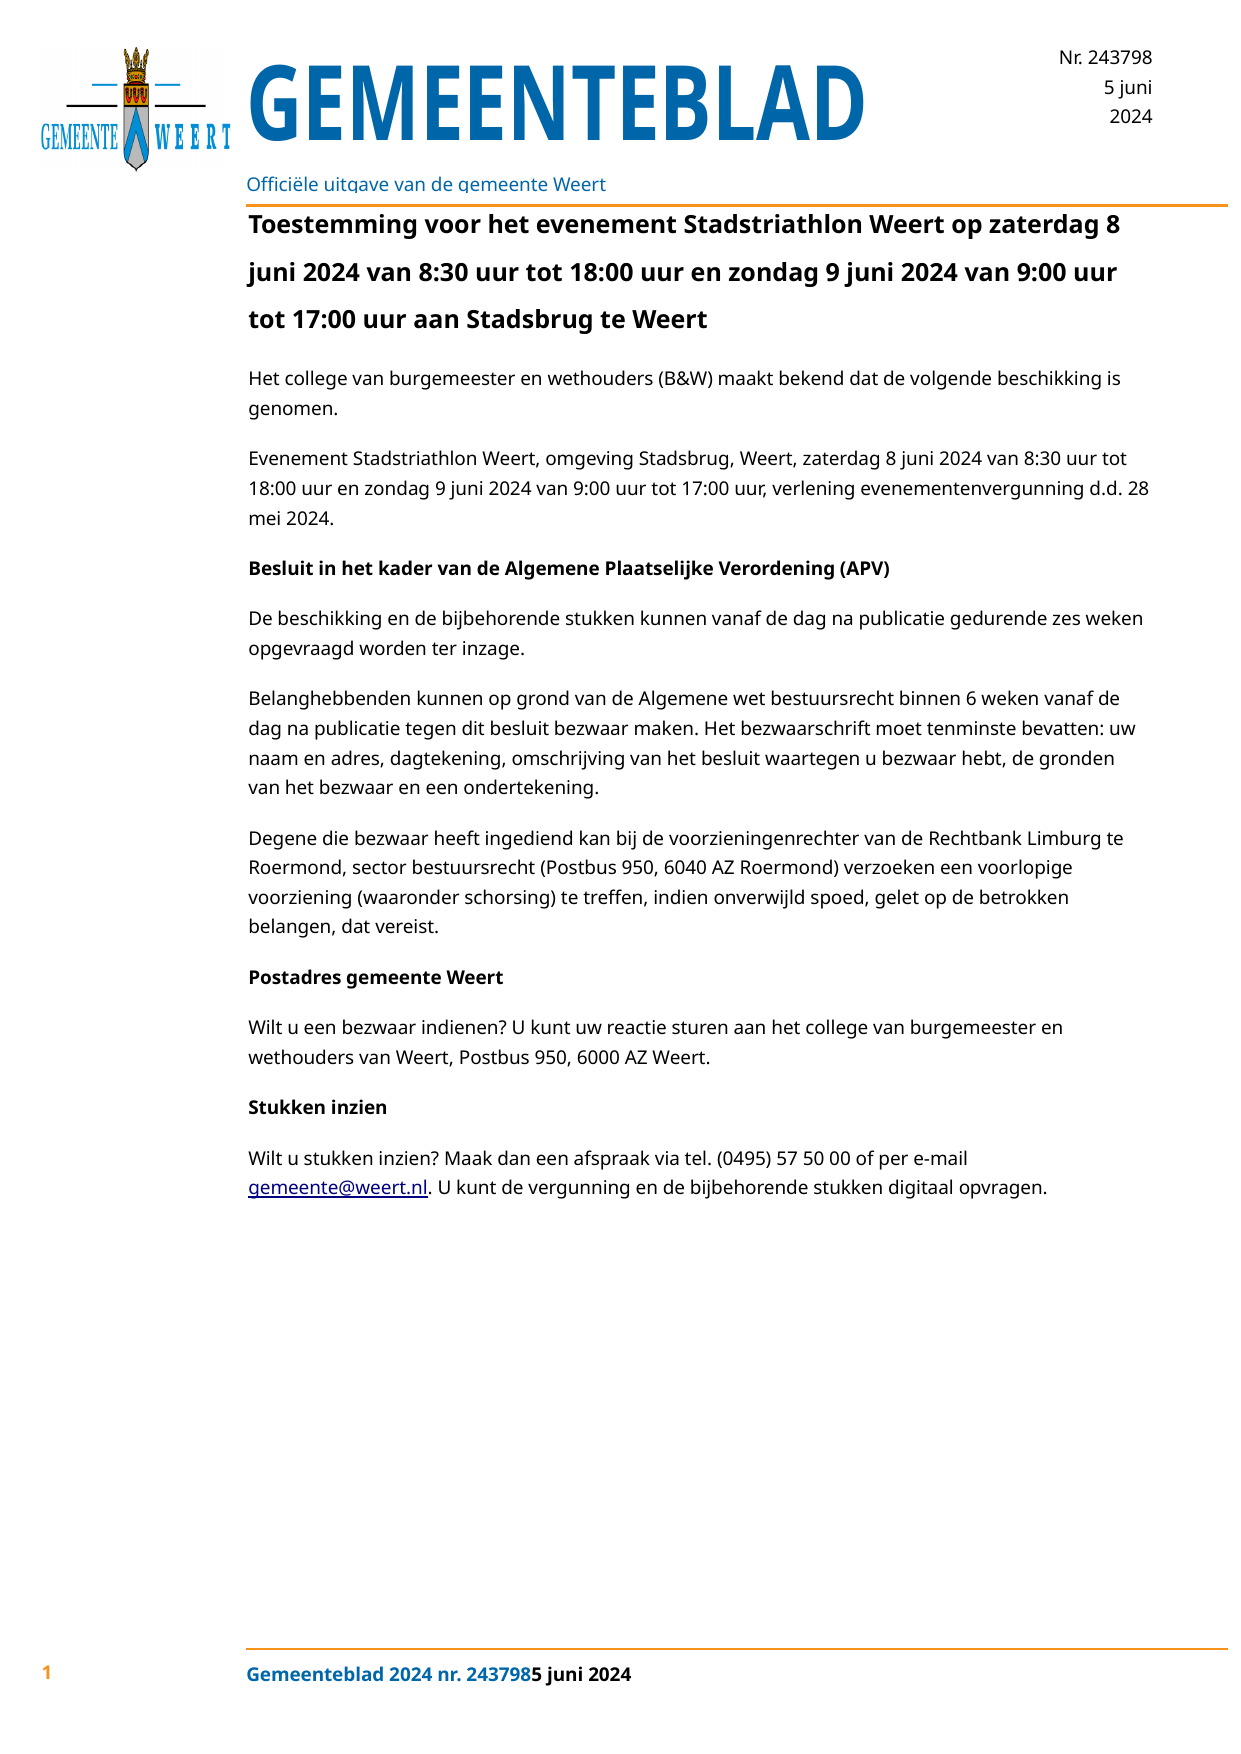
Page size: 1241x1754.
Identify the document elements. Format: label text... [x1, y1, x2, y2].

text Stukken inzien [248, 1094, 1152, 1120]
text Postadres gemeente Weert [248, 964, 1152, 989]
text De beschikking en de bijbehorende stukken kunnen vanaf de dag na publicatie gedurende zes weken opgevraagd worden ter inzage. [248, 606, 1152, 661]
text Toestemming voor het evenement Stadstriathlon Weert op zaterdag 8 juni 2024 van 8:30 uur tot 18:00 uur en zondag 9 juni 2024 van 9:00 uur tot 17:00 uur aan Stadsbrug te Weert [248, 207, 1152, 336]
text Het college van burgemeester en wethouders (B&W) maakt bekend dat de volgende beschikking is genomen. [248, 366, 1152, 421]
text Besluit in het kader van de Algemene Plaatselijke Verordening (APV) [248, 555, 1152, 581]
text Degene die bezwaar heeft ingediend kan bij de voorzieningenrechter van de Rechtbank Limburg te Roermond, sector bestuursrecht (Postbus 950, 6040 AZ Roermond) verzoeken een voorlopige voorziening (waaronder schorsing) te treffen, indien onverwijld spoed, gelet op de betrokken belangen, dat vereist. [248, 825, 1152, 939]
text Wilt u stukken inzien? Maak dan een afspraak via tel. (0495) 57 50 00 of per e-mail gemeente@weert.nl. U kunt de vergunning en de bijbehorende stukken digitaal opvragen. [248, 1145, 1152, 1200]
text Belanghebbenden kunnen op grond van de Algemene wet bestuursrecht binnen 6 weken vanaf de dag na publicatie tegen dit besluit bezwaar maken. Het bezwaarschrift moet tenminste bevatten: uw naam en adres, dagtekening, omschrijving van het besluit waartegen u bezwaar hebt, de gronden van het bezwaar en een ondertekening. [248, 686, 1152, 800]
text Evenement Stadstriathlon Weert, omgeving Stadsbrug, Weert, zaterdag 8 juni 2024 van 8:30 uur tot 18:00 uur en zondag 9 juni 2024 van 9:00 uur tot 17:00 uur, verlening evenementenvergunning d.d. 28 mei 2024. [248, 446, 1152, 530]
text Wilt u een bezwaar indienen? U kunt uw reactie sturen aan het college van burgemeester en wethouders van Weert, Postbus 950, 6000 AZ Weert. [248, 1014, 1152, 1069]
picture [41, 47, 231, 172]
